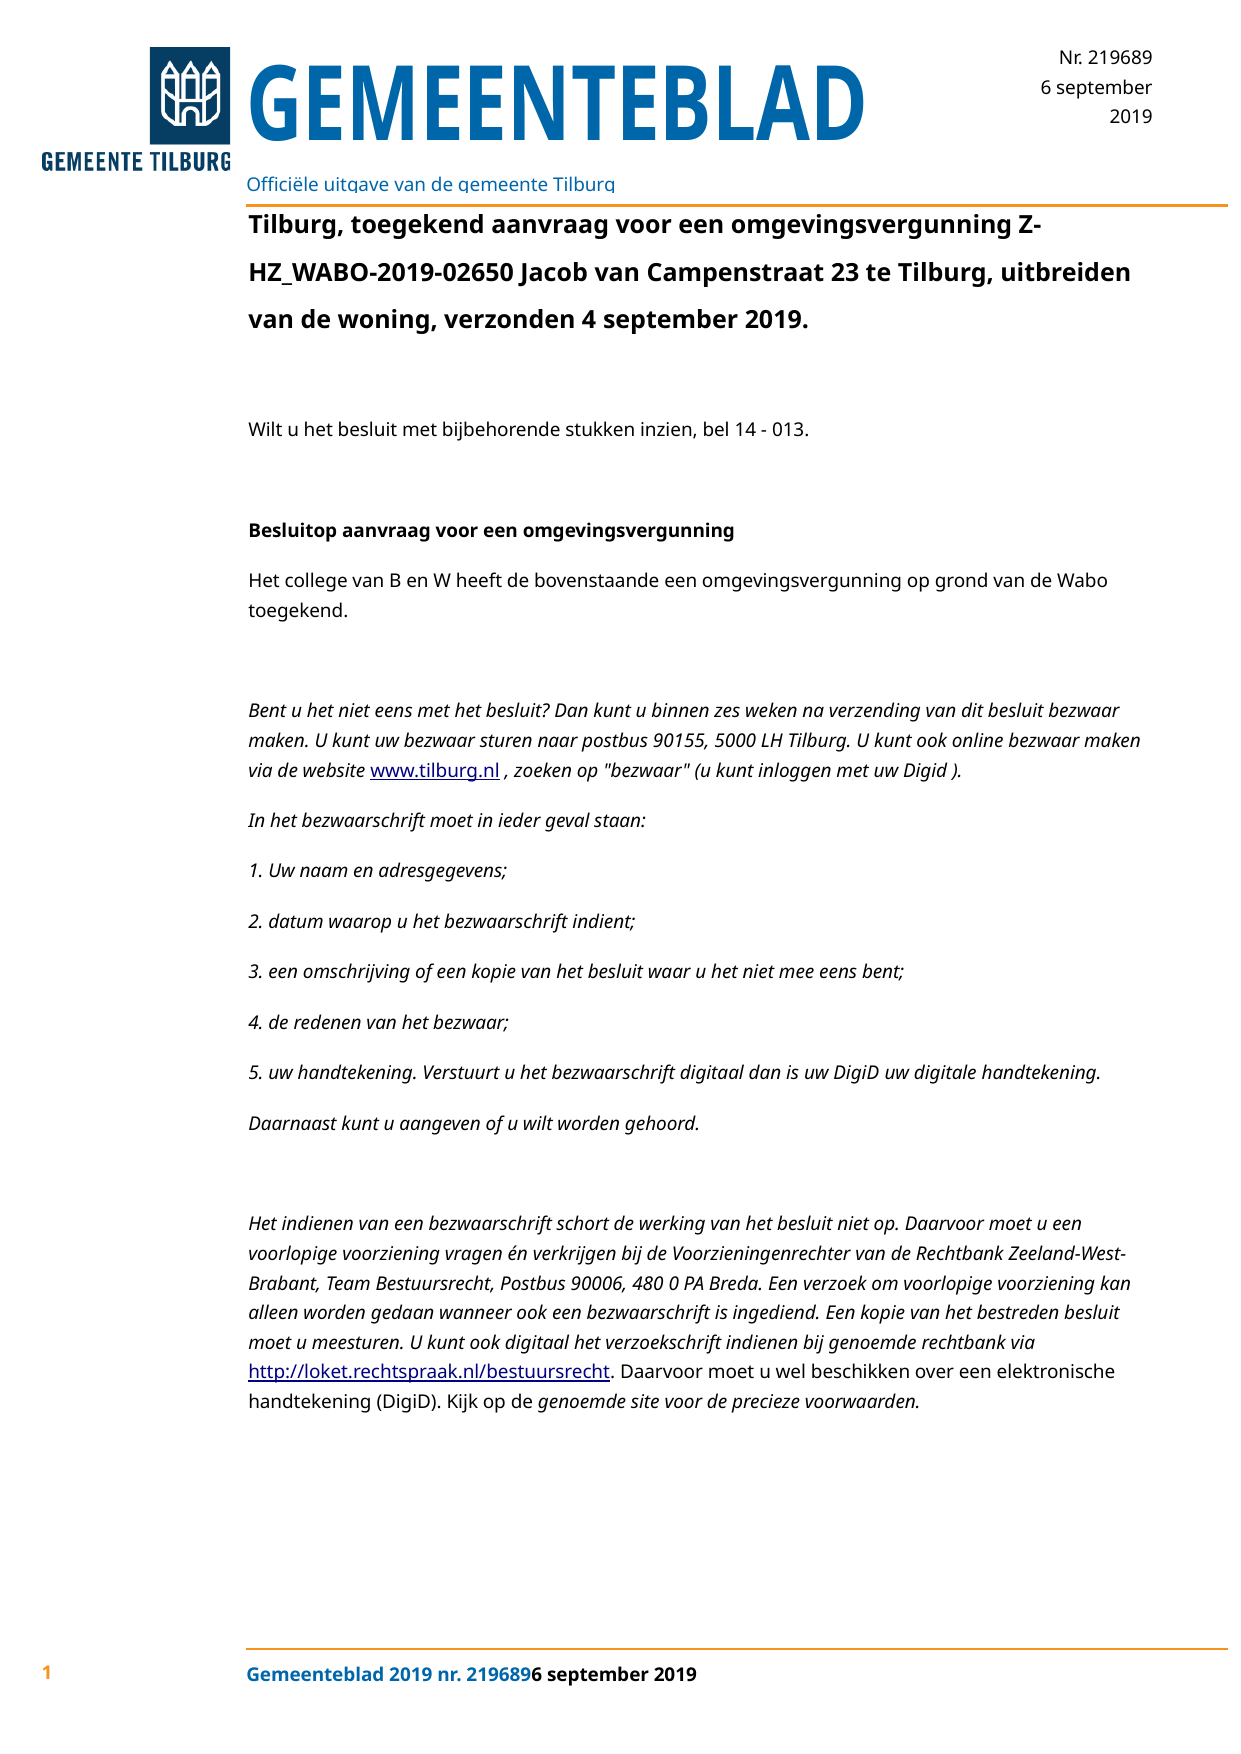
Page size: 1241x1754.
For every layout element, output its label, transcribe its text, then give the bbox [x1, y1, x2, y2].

text 3. een omschrijving of een kopie van het besluit waar u het niet mee eens bent; [248, 958, 1152, 984]
text Daarnaast kunt u aangeven of u wilt worden gehoord. [248, 1110, 1152, 1135]
text Tilburg, toegekend aanvraag voor een omgevingsvergunning Z-HZ_WABO-2019-02650 Jacob van Campenstraat 23 te Tilburg, uitbreiden van de woning, verzonden 4 september 2019. [248, 207, 1152, 336]
text Het indienen van een bezwaarschrift schort de werking van het besluit niet op. Daarvoor moet u een voorlopige voorziening vragen én verkrijgen bij de Voorzieningenrechter van de Rechtbank Zeeland-West-Brabant, Team Bestuursrecht, Postbus 90006, 480 0 PA Breda. Een verzoek om voorlopige voorziening kan alleen worden gedaan wanneer ook een bezwaarschrift is ingediend. Een kopie van het bestreden besluit moet u meesturen. U kunt ook digitaal het verzoekschrift indienen bij genoemde rechtbank via http://loket.rechtspraak.nl/bestuursrecht. Daarvoor moet u wel beschikken over een elektronische handtekening (DigiD). Kijk op de genoemde site voor de precieze voorwaarden. [248, 1211, 1152, 1414]
text 5. uw handtekening. Verstuurt u het bezwaarschrift digitaal dan is uw DigiD uw digitale handtekening. [248, 1059, 1152, 1085]
text 1. Uw naam en adresgegevens; [248, 858, 1152, 883]
text Besluitop aanvraag voor een omgevingsvergunning [248, 517, 1152, 542]
picture [41, 47, 231, 172]
text Het college van B en W heeft de bovenstaande een omgevingsvergunning op grond van de Wabo toegekend. [248, 567, 1152, 622]
text In het bezwaarschrift moet in ieder geval staan: [248, 807, 1152, 833]
text 4. de redenen van het bezwaar; [248, 1009, 1152, 1034]
text 2. datum waarop u het bezwaarschrift indient; [248, 908, 1152, 934]
text Bent u het niet eens met het besluit? Dan kunt u binnen zes weken na verzending van dit besluit bezwaar maken. U kunt uw bezwaar sturen naar postbus 90155, 5000 LH Tilburg. U kunt ook online bezwaar maken via de website www.tilburg.nl , zoeken op "bezwaar" (u kunt inloggen met uw Digid ). [248, 698, 1152, 782]
text Wilt u het besluit met bijbehorende stukken inzien, bel 14 - 013. [248, 416, 1152, 442]
